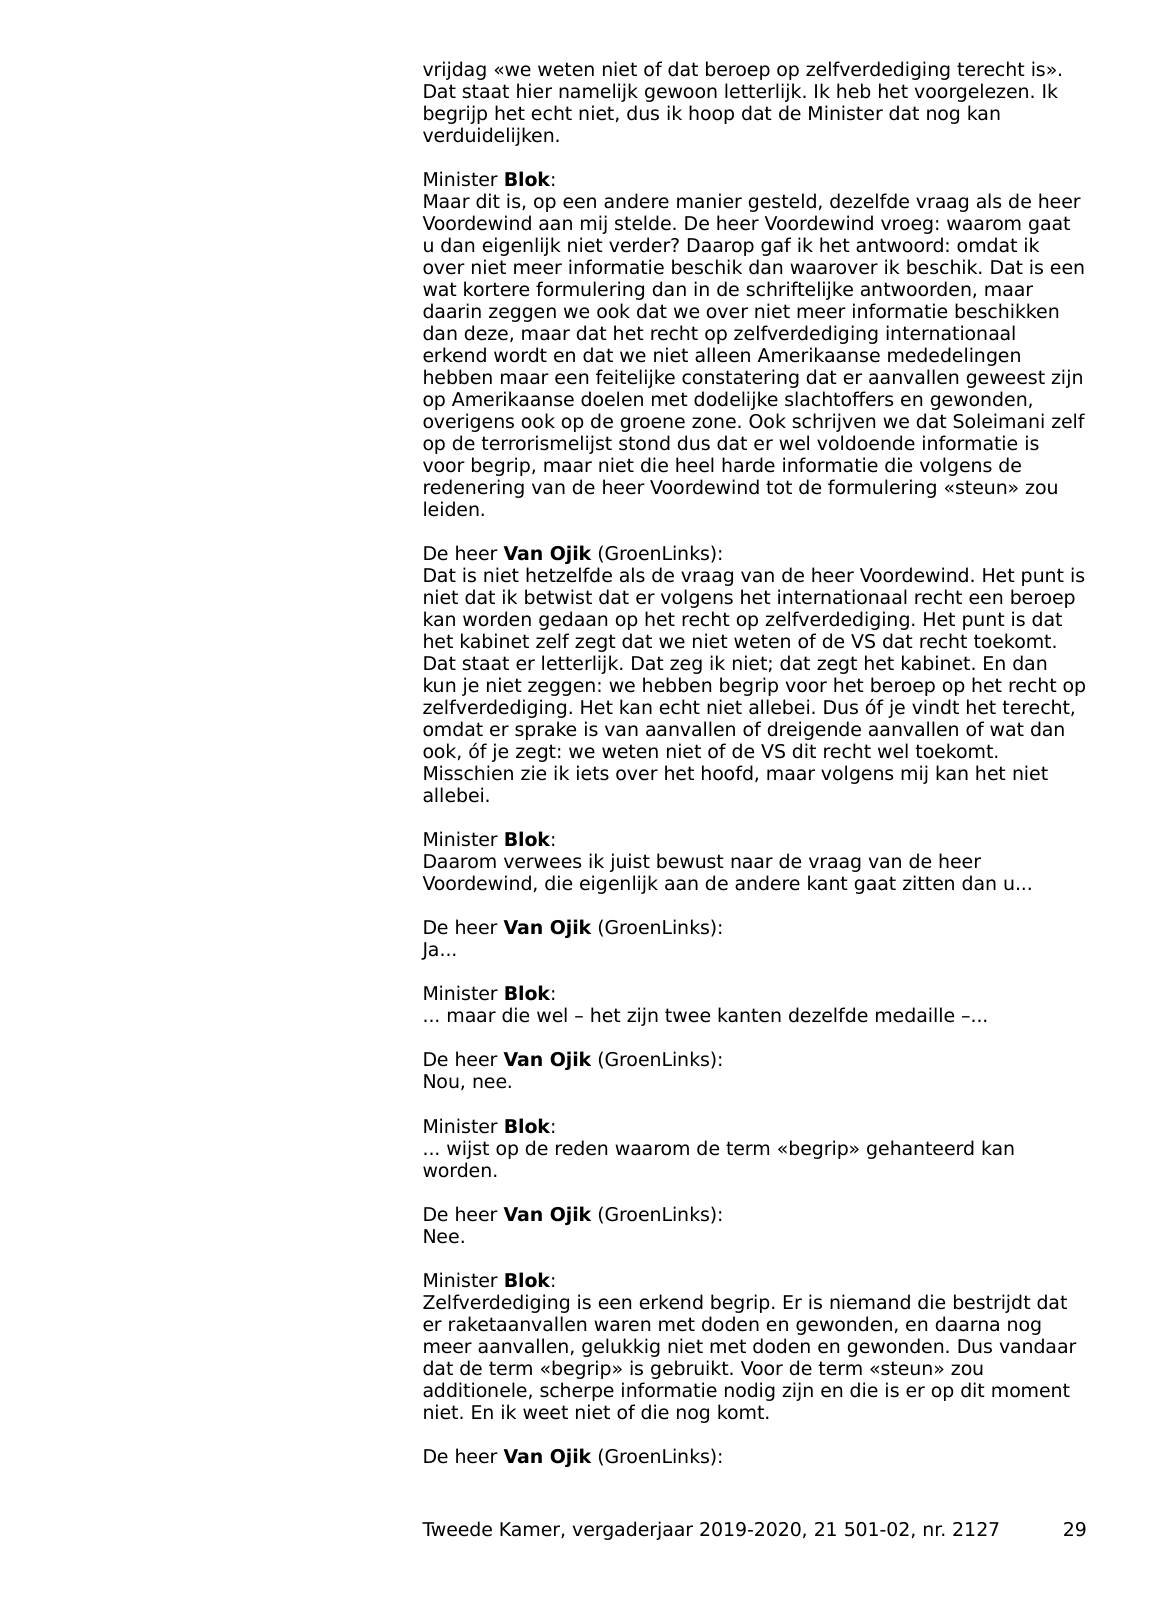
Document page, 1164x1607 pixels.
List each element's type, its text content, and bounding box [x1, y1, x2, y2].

text Minister Blok: [422, 1270, 1087, 1292]
text Ja... [422, 939, 1087, 961]
text Nee. [422, 1226, 1087, 1248]
text Dat is niet hetzelfde als de vraag van de heer Voordewind. Het punt is niet dat ik betwist dat er volgens het internationaal recht een beroep kan worden gedaan op het recht op zelfverdediging. Het punt is dat het kabinet zelf zegt dat we niet weten of de VS dat recht toekomt. Dat staat er letterlijk. Dat zeg ik niet; dat zegt het kabinet. En dan kun je niet zeggen: we hebben begrip voor het beroep op het recht op zelfverdediging. Het kan echt niet allebei. Dus óf je vindt het terecht, omdat er sprake is van aanvallen of dreigende aanvallen of wat dan ook, óf je zegt: we weten niet of de VS dit recht wel toekomt. Misschien zie ik iets over het hoofd, maar volgens mij kan het niet allebei. [422, 565, 1087, 807]
text De heer Van Ojik (GroenLinks): [422, 543, 1087, 565]
text Maar dit is, op een andere manier gesteld, dezelfde vraag als de heer Voordewind aan mij stelde. De heer Voordewind vroeg: waarom gaat u dan eigenlijk niet verder? Daarop gaf ik het antwoord: omdat ik over niet meer informatie beschik dan waarover ik beschik. Dat is een wat kortere formulering dan in de schriftelijke antwoorden, maar daarin zeggen we ook dat we over niet meer informatie beschikken dan deze, maar dat het recht op zelfverdediging internationaal erkend wordt en dat we niet alleen Amerikaanse mededelingen hebben maar een feitelijke constatering dat er aanvallen geweest zijn op Amerikaanse doelen met dodelijke slachtoffers en gewonden, overigens ook op de groene zone. Ook schrijven we dat Soleimani zelf op de terrorismelijst stond dus dat er wel voldoende informatie is voor begrip, maar niet die heel harde informatie die volgens de redenering van de heer Voordewind tot de formulering «steun» zou leiden. [422, 191, 1087, 521]
text Zelfverdediging is een erkend begrip. Er is niemand die bestrijdt dat er raketaanvallen waren met doden en gewonden, en daarna nog meer aanvallen, gelukkig niet met doden en gewonden. Dus vandaar dat de term «begrip» is gebruikt. Voor de term «steun» zou additionele, scherpe informatie nodig zijn en die is er op dit moment niet. En ik weet niet of die nog komt. [422, 1292, 1087, 1424]
text Minister Blok: [422, 169, 1087, 191]
text ... wijst op de reden waarom de term «begrip» gehanteerd kan worden. [422, 1137, 1087, 1181]
text De heer Van Ojik (GroenLinks): [422, 1049, 1087, 1071]
text Nou, nee. [422, 1071, 1087, 1093]
text De heer Van Ojik (GroenLinks): [422, 917, 1087, 939]
text De heer Van Ojik (GroenLinks): [422, 1204, 1087, 1226]
text Daarom verwees ik juist bewust naar de vraag van de heer Voordewind, die eigenlijk aan de andere kant gaat zitten dan u... [422, 851, 1087, 895]
text Minister Blok: [422, 1116, 1087, 1137]
text Minister Blok: [422, 829, 1087, 851]
text vrijdag «we weten niet of dat beroep op zelfverdediging terecht is». Dat staat hier namelijk gewoon letterlijk. Ik heb het voorgelezen. Ik begrijp het echt niet, dus ik hoop dat de Minister dat nog kan verduidelijken. [422, 59, 1087, 147]
text De heer Van Ojik (GroenLinks): [422, 1446, 1087, 1468]
text Minister Blok: [422, 983, 1087, 1005]
text ... maar die wel – het zijn twee kanten dezelfde medaille –... [422, 1005, 1087, 1027]
